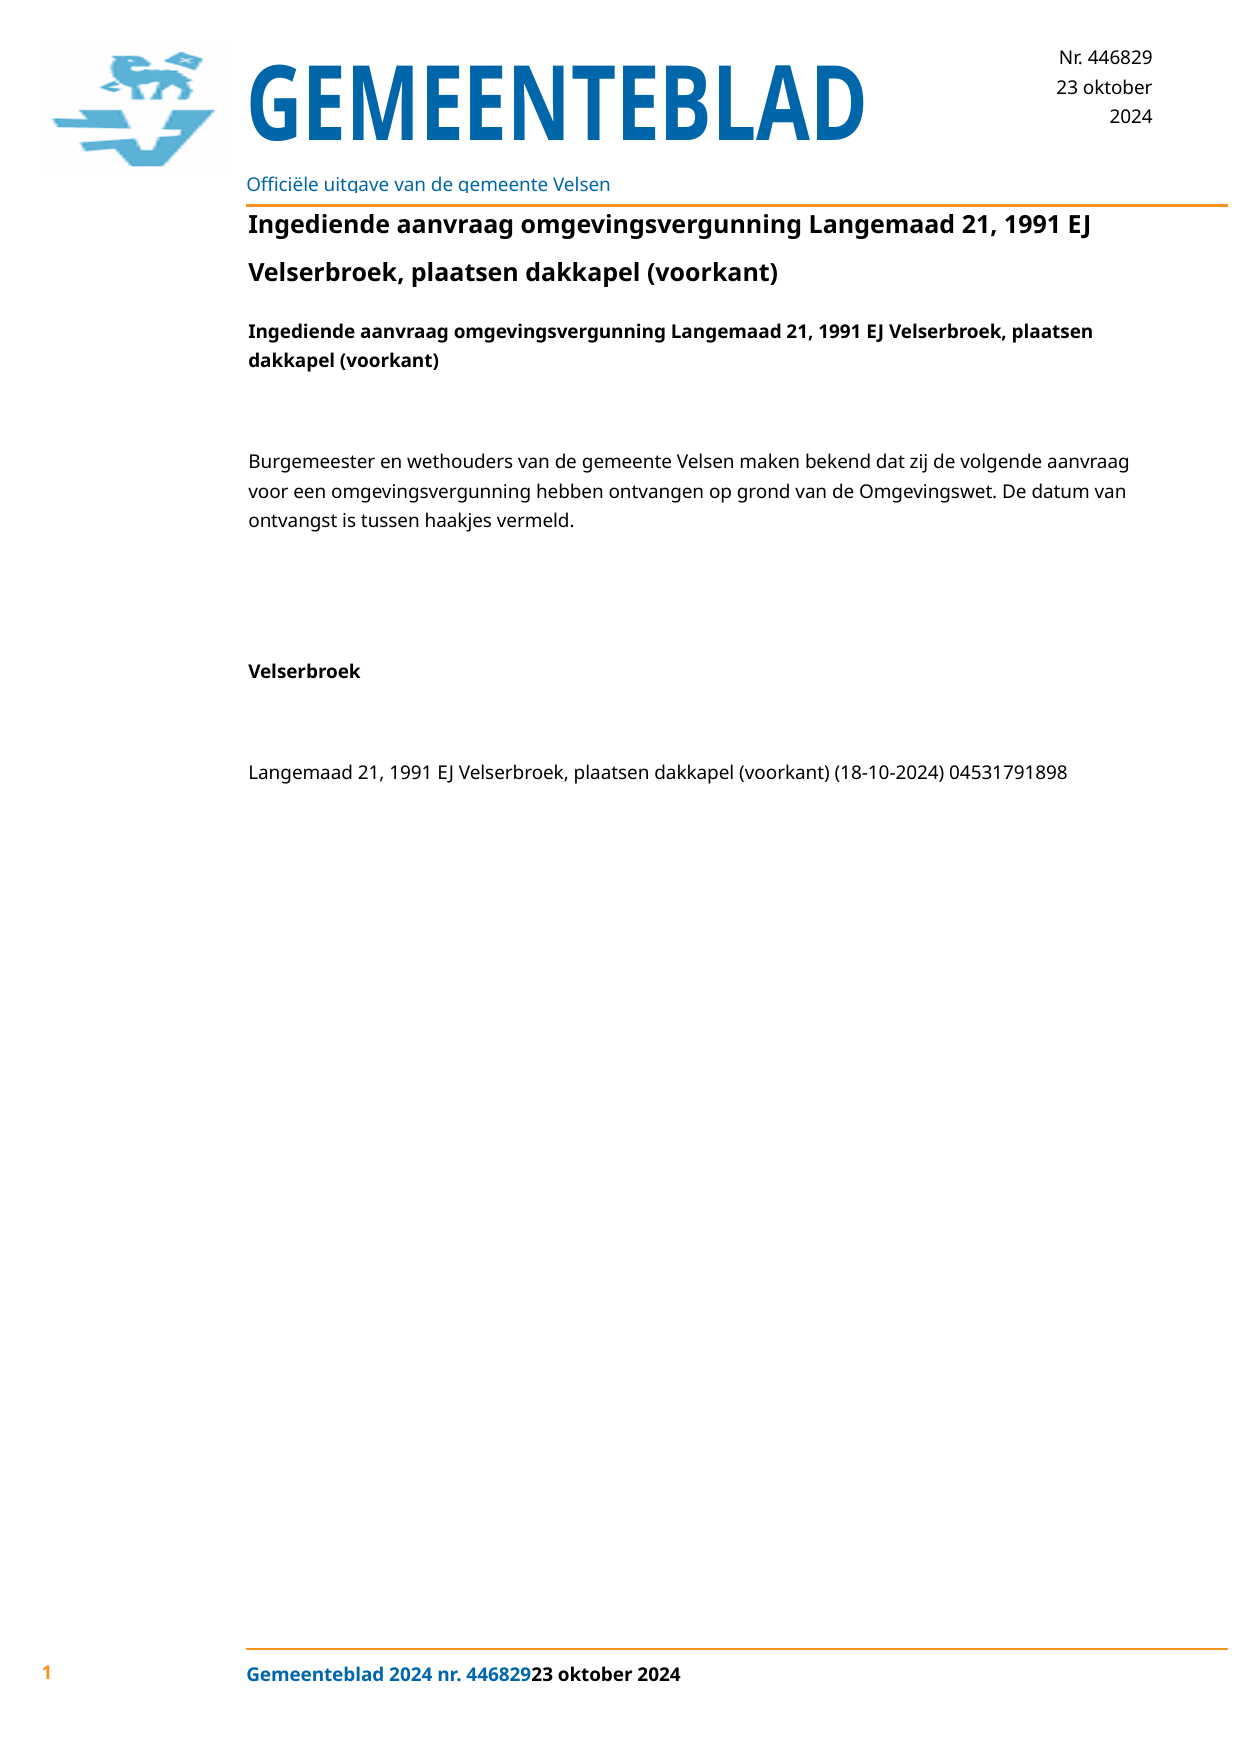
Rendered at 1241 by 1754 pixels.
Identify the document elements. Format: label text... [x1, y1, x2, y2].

picture [41, 47, 231, 172]
text Burgemeester en wethouders van de gemeente Velsen maken bekend dat zij de volgende aanvraag voor een omgevingsvergunning hebben ontvangen op grond van de Omgevingswet. De datum van ontvangst is tussen haakjes vermeld. [248, 448, 1152, 533]
text Ingediende aanvraag omgevingsvergunning Langemaad 21, 1991 EJ Velserbroek, plaatsen dakkapel (voorkant) [248, 207, 1152, 288]
text Ingediende aanvraag omgevingsvergunning Langemaad 21, 1991 EJ Velserbroek, plaatsen dakkapel (voorkant) [248, 318, 1152, 373]
text Velserbroek [248, 659, 1152, 684]
text Langemaad 21, 1991 EJ Velserbroek, plaatsen dakkapel (voorkant) (18-10-2024) 04531791898 [248, 759, 1152, 785]
